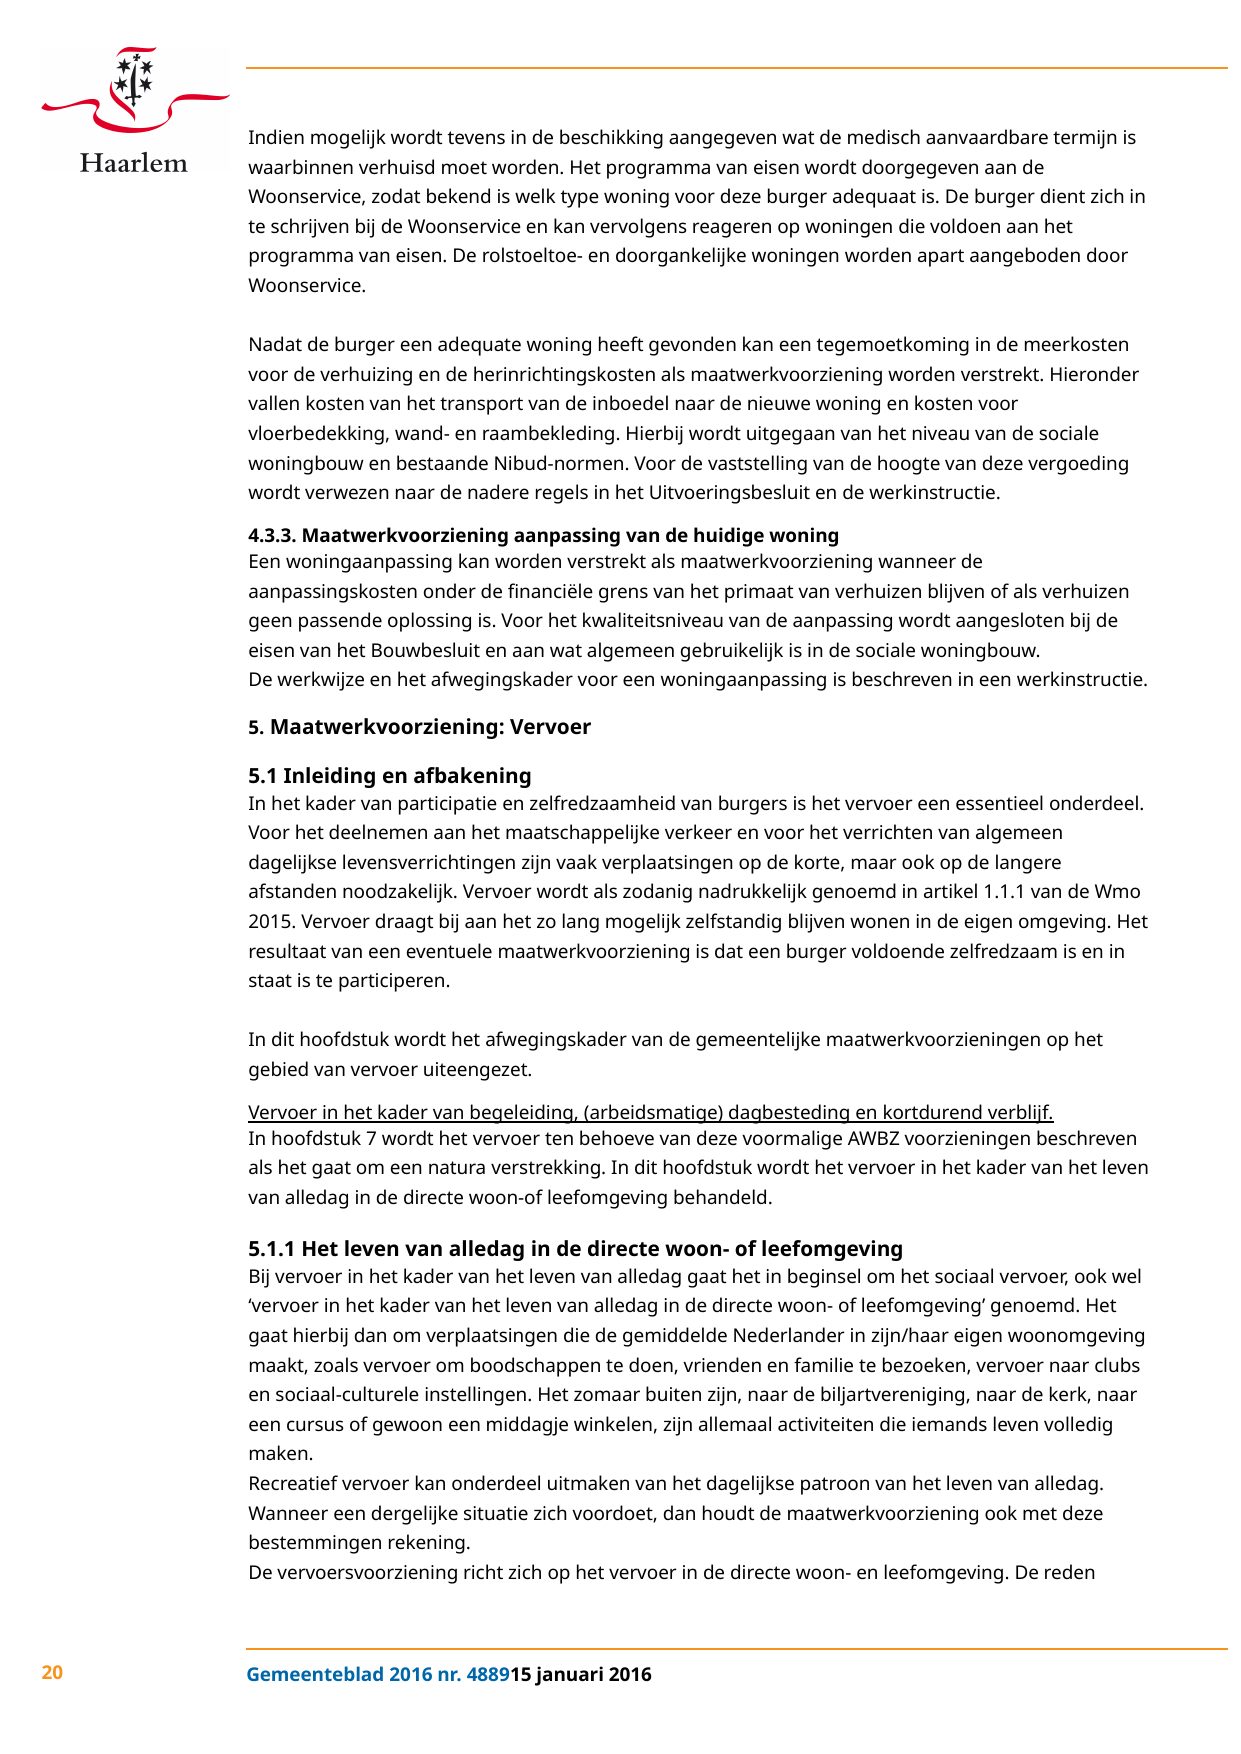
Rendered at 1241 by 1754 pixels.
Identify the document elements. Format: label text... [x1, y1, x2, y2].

text 5.1 Inleiding en afbakening [248, 761, 1152, 790]
text Recreatief vervoer kan onderdeel uitmaken van het dagelijkse patroon van het leven van alledag. Wanneer een dergelijke situatie zich voordoet, dan houdt de maatwerkvoorziening ook met deze bestemmingen rekening. [248, 1470, 1152, 1555]
text 5.1.1 Het leven van alledag in de directe woon- of leefomgeving [248, 1234, 1152, 1263]
text 5. Maatwerkvoorziening: Vervoer [248, 712, 1152, 741]
text Bij vervoer in het kader van het leven van alledag gaat het in beginsel om het sociaal vervoer, ook wel ‘vervoer in het kader van het leven van alledag in de directe woon- of leefomgeving’ genoemd. Het gaat hierbij dan om verplaatsingen die de gemiddelde Nederlander in zijn/haar eigen woonomgeving maakt, zoals vervoer om boodschappen te doen, vrienden en familie te bezoeken, vervoer naar clubs en sociaal-culturele instellingen. Het zomaar buiten zijn, naar de biljartvereniging, naar de kerk, naar een cursus of gewoon een middagje winkelen, zijn allemaal activiteiten die iemands leven volledig maken. [248, 1263, 1152, 1466]
text In dit hoofdstuk wordt het afwegingskader van de gemeentelijke maatwerkvoorzieningen op het gebied van vervoer uiteengezet. [248, 1027, 1152, 1082]
text Indien mogelijk wordt tevens in de beschikking aangegeven wat de medisch aanvaardbare termijn is waarbinnen verhuisd moet worden. Het programma van eisen wordt doorgegeven aan de Woonservice, zodat bekend is welk type woning voor deze burger adequaat is. De burger dient zich in te schrijven bij de Woonservice en kan vervolgens reageren op woningen die voldoen aan het programma van eisen. De rolstoeltoe- en doorgankelijke woningen worden apart aangeboden door Woonservice. [248, 124, 1152, 298]
text Nadat de burger een adequate woning heeft gevonden kan een tegemoetkoming in de meerkosten voor de verhuizing en de herinrichtingskosten als maatwerkvoorziening worden verstrekt. Hieronder vallen kosten van het transport van de inboedel naar de nieuwe woning en kosten voor vloerbedekking, wand- en raambekleding. Hierbij wordt uitgegaan van het niveau van de sociale woningbouw en bestaande Nibud-normen. Voor de vaststelling van de hoogte van deze vergoeding wordt verwezen naar de nadere regels in het Uitvoeringsbesluit en de werkinstructie. [248, 331, 1152, 505]
text Vervoer in het kader van begeleiding, (arbeidsmatige) dagbesteding en kortdurend verblijf. [248, 1099, 1152, 1125]
text In het kader van participatie en zelfredzaamheid van burgers is het vervoer een essentieel onderdeel. Voor het deelnemen aan het maatschappelijke verkeer en voor het verrichten van algemeen dagelijkse levensverrichtingen zijn vaak verplaatsingen op de korte, maar ook op de langere afstanden noodzakelijk. Vervoer wordt als zodanig nadrukkelijk genoemd in artikel 1.1.1 van de Wmo 2015. Vervoer draagt bij aan het zo lang mogelijk zelfstandig blijven wonen in de eigen omgeving. Het resultaat van een eventuele maatwerkvoorziening is dat een burger voldoende zelfredzaam is en in staat is te participeren. [248, 790, 1152, 993]
text 4.3.3. Maatwerkvoorziening aanpassing van de huidige woning [248, 522, 1152, 548]
text In hoofdstuk 7 wordt het vervoer ten behoeve van deze voormalige AWBZ voorzieningen beschreven als het gaat om een natura verstrekking. In dit hoofdstuk wordt het vervoer in het kader van het leven van alledag in de directe woon-of leefomgeving behandeld. [248, 1125, 1152, 1210]
picture [41, 47, 231, 172]
text Een woningaanpassing kan worden verstrekt als maatwerkvoorziening wanneer de aanpassingskosten onder de financiële grens van het primaat van verhuizen blijven of als verhuizen geen passende oplossing is. Voor het kwaliteitsniveau van de aanpassing wordt aangesloten bij de eisen van het Bouwbesluit en aan wat algemeen gebruikelijk is in de sociale woningbouw. [248, 548, 1152, 663]
text De vervoersvoorziening richt zich op het vervoer in de directe woon- en leefomgeving. De reden [248, 1559, 1152, 1584]
text De werkwijze en het afwegingskader voor een woningaanpassing is beschreven in een werkinstructie. [248, 667, 1152, 692]
